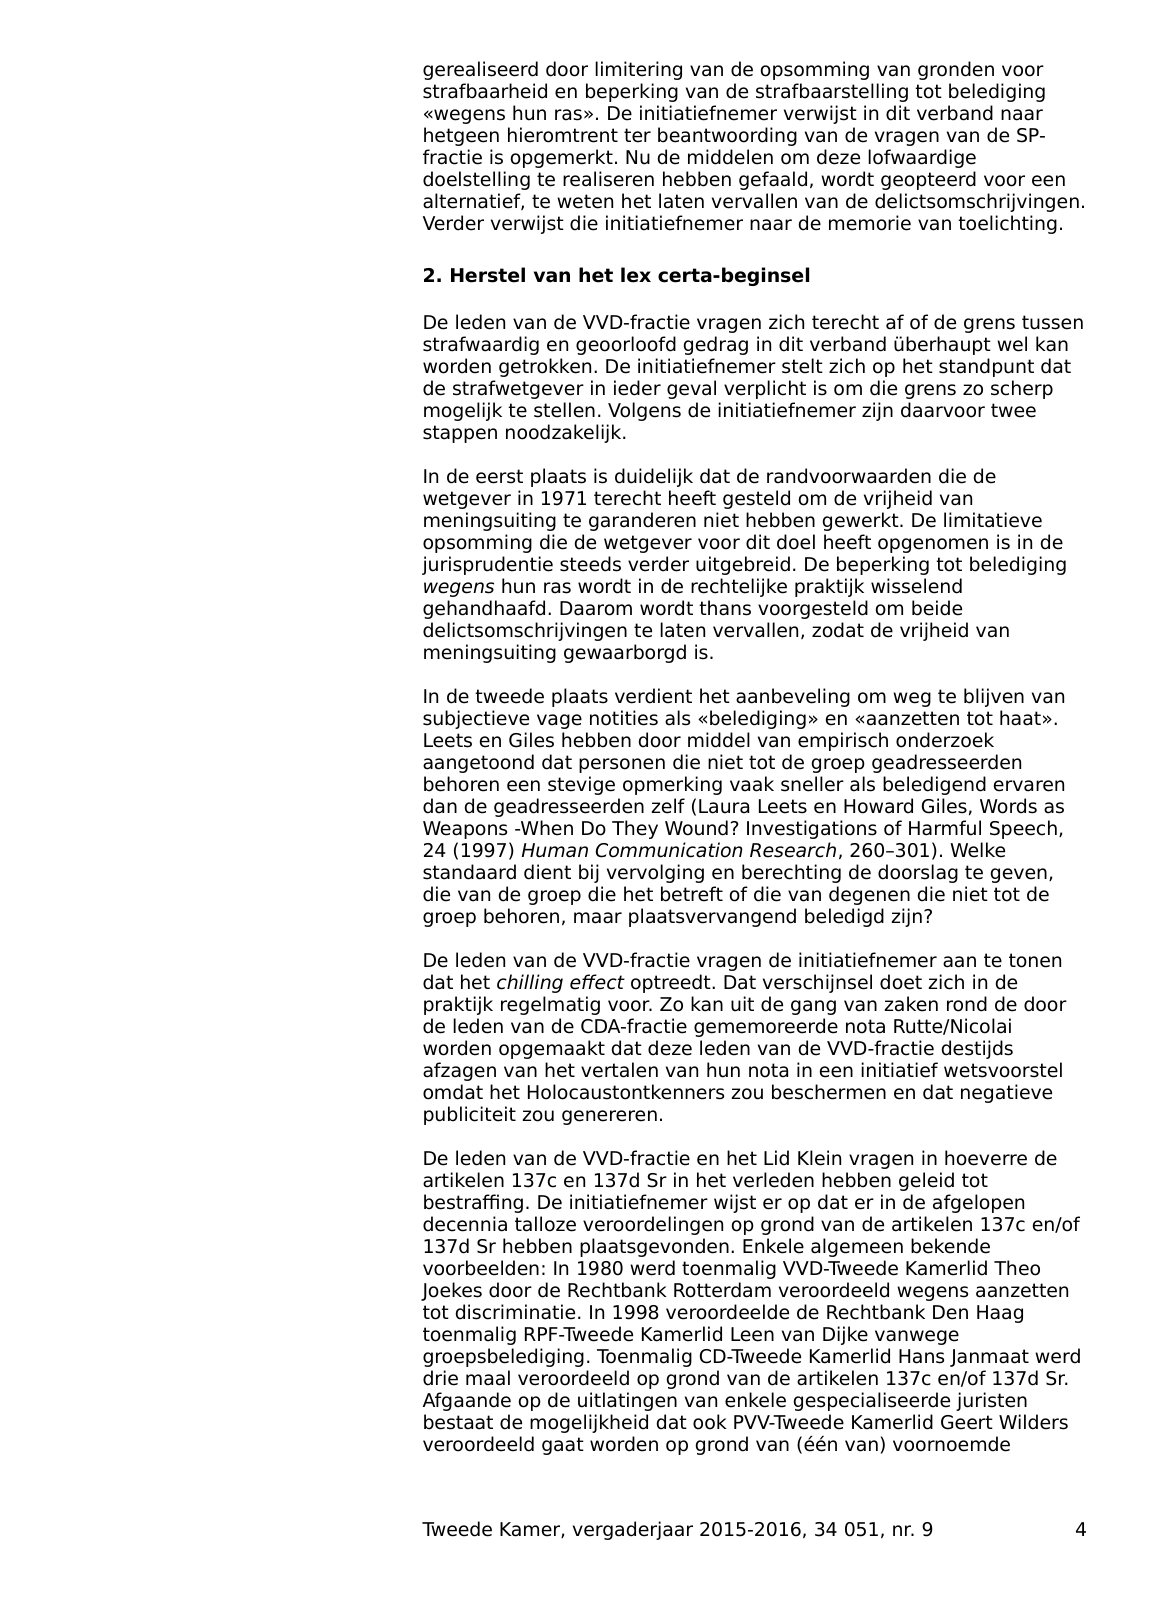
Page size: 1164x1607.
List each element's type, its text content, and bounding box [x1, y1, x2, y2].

text In de eerst plaats is duidelijk dat de randvoorwaarden die de wetgever in 1971 terecht heeft gesteld om de vrijheid van meningsuiting te garanderen niet hebben gewerkt. De limitatieve opsomming die de wetgever voor dit doel heeft opgenomen is in de jurisprudentie steeds verder uitgebreid. De beperking tot belediging wegens hun ras wordt in de rechtelijke praktijk wisselend gehandhaafd. Daarom wordt thans voorgesteld om beide delictsomschrijvingen te laten vervallen, zodat de vrijheid van meningsuiting gewaarborgd is. [422, 466, 1087, 664]
subtitle 2. Herstel van het lex certa-beginsel [422, 265, 1087, 287]
text De leden van de VVD-fractie vragen zich terecht af of de grens tussen strafwaardig en geoorloofd gedrag in dit verband überhaupt wel kan worden getrokken. De initiatiefnemer stelt zich op het standpunt dat de strafwetgever in ieder geval verplicht is om die grens zo scherp mogelijk te stellen. Volgens de initiatiefnemer zijn daarvoor twee stappen noodzakelijk. [422, 312, 1087, 444]
text De leden van de VVD-fractie vragen de initiatiefnemer aan te tonen dat het chilling effect optreedt. Dat verschijnsel doet zich in de praktijk regelmatig voor. Zo kan uit de gang van zaken rond de door de leden van de CDA-fractie gememoreerde nota Rutte/Nicolai worden opgemaakt dat deze leden van de VVD-fractie destijds afzagen van het vertalen van hun nota in een initiatief wetsvoorstel omdat het Holocaustontkenners zou beschermen en dat negatieve publiciteit zou genereren. [422, 950, 1087, 1126]
text gerealiseerd door limitering van de opsomming van gronden voor strafbaarheid en beperking van de strafbaarstelling tot belediging «wegens hun ras». De initiatiefnemer verwijst in dit verband naar hetgeen hieromtrent ter beantwoording van de vragen van de SP-fractie is opgemerkt. Nu de middelen om deze lofwaardige doelstelling te realiseren hebben gefaald, wordt geopteerd voor een alternatief, te weten het laten vervallen van de delictsomschrijvingen. Verder verwijst die initiatiefnemer naar de memorie van toelichting. [422, 59, 1087, 235]
text In de tweede plaats verdient het aanbeveling om weg te blijven van subjectieve vage notities als «belediging» en «aanzetten tot haat». Leets en Giles hebben door middel van empirisch onderzoek aangetoond dat personen die niet tot de groep geadresseerden behoren een stevige opmerking vaak sneller als beledigend ervaren dan de geadresseerden zelf (Laura Leets en Howard Giles, Words as Weapons -When Do They Wound? Investigations of Harmful Speech, 24 (1997) Human Communication Research, 260–301). Welke standaard dient bij vervolging en berechting de doorslag te geven, die van de groep die het betreft of die van degenen die niet tot de groep behoren, maar plaatsvervangend beledigd zijn? [422, 686, 1087, 928]
text De leden van de VVD-fractie en het Lid Klein vragen in hoeverre de artikelen 137c en 137d Sr in het verleden hebben geleid tot bestraffing. De initiatiefnemer wijst er op dat er in de afgelopen decennia talloze veroordelingen op grond van de artikelen 137c en/of 137d Sr hebben plaatsgevonden. Enkele algemeen bekende voorbeelden: In 1980 werd toenmalig VVD-Tweede Kamerlid Theo Joekes door de Rechtbank Rotterdam veroordeeld wegens aanzetten tot discriminatie. In 1998 veroordeelde de Rechtbank Den Haag toenmalig RPF-Tweede Kamerlid Leen van Dijke vanwege groepsbelediging. Toenmalig CD-Tweede Kamerlid Hans Janmaat werd drie maal veroordeeld op grond van de artikelen 137c en/of 137d Sr. Afgaande op de uitlatingen van enkele gespecialiseerde juristen bestaat de mogelijkheid dat ook PVV-Tweede Kamerlid Geert Wilders veroordeeld gaat worden op grond van (één van) voornoemde [422, 1148, 1087, 1456]
